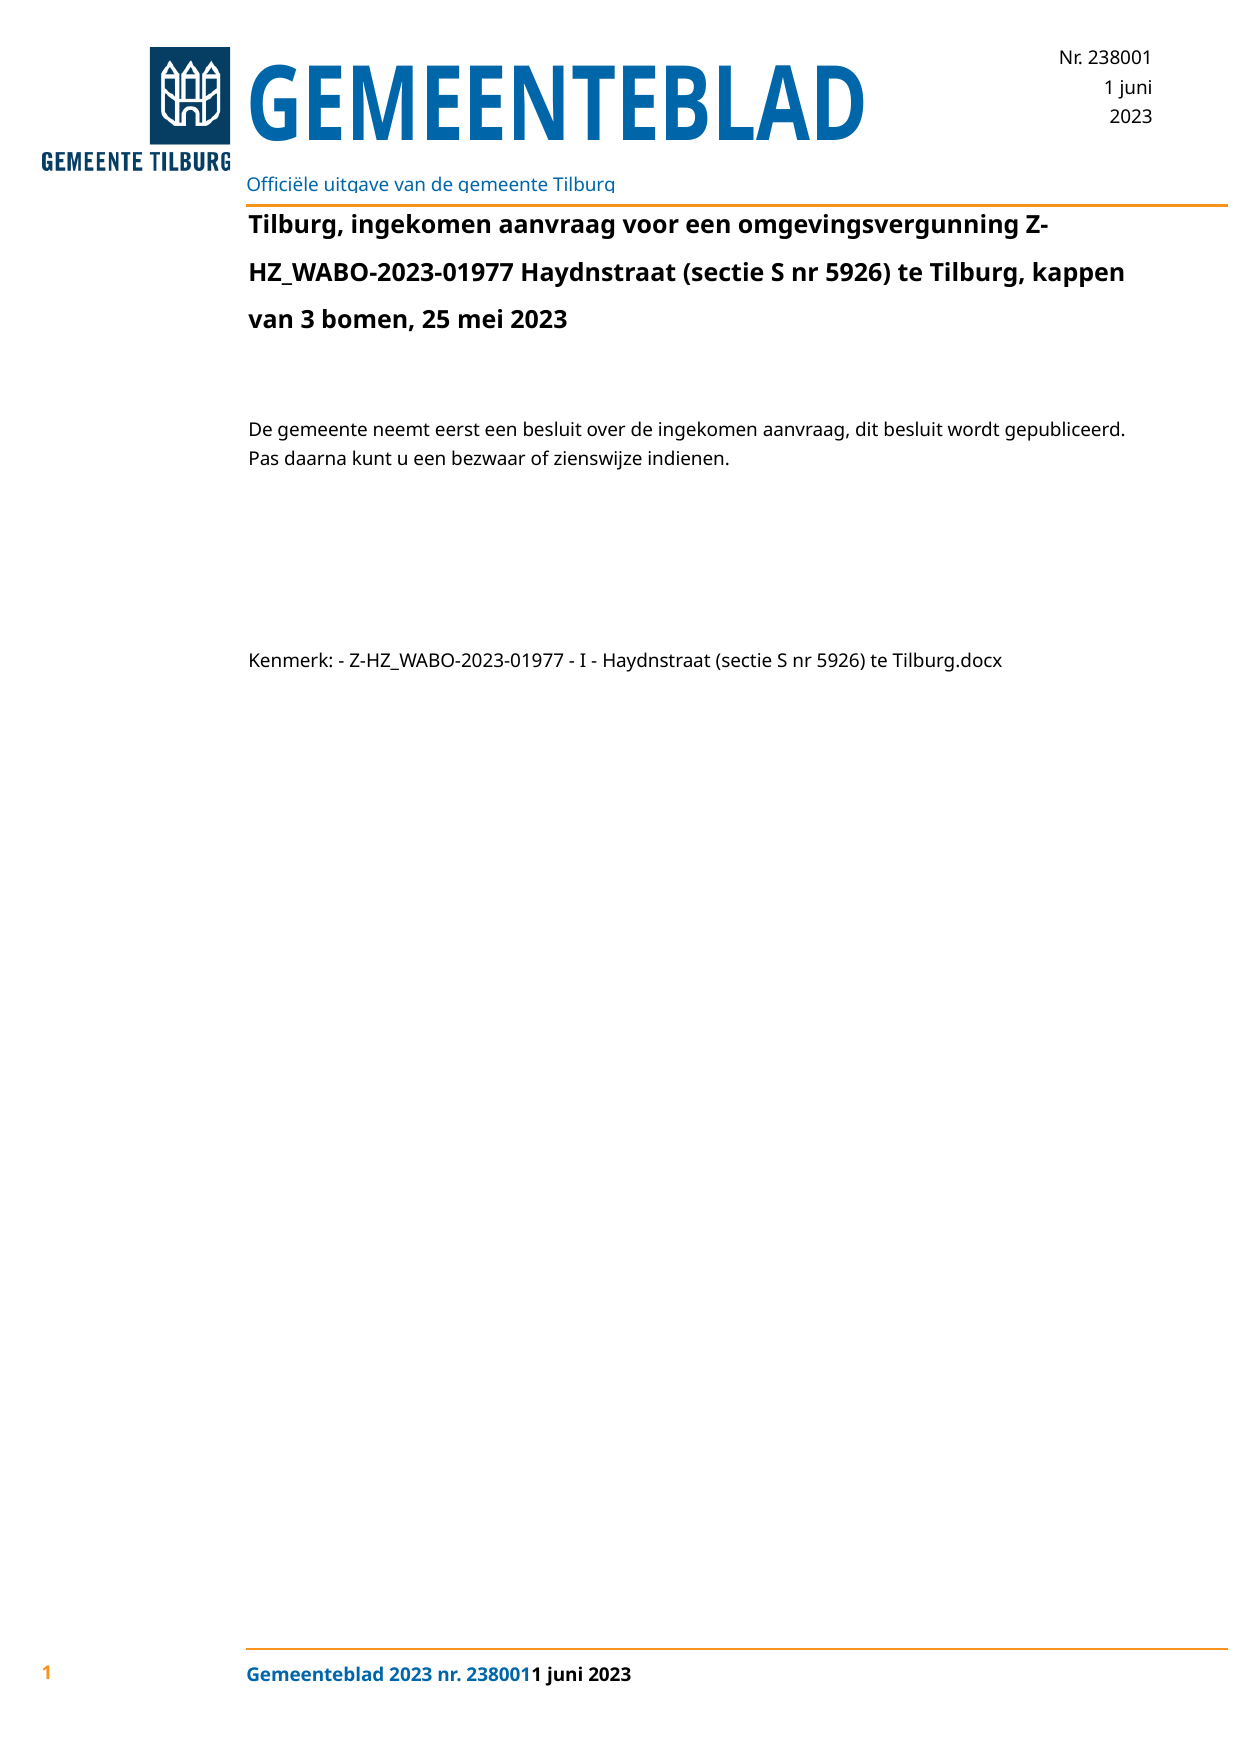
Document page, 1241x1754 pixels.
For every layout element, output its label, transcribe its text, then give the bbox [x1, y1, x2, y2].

text Tilburg, ingekomen aanvraag voor een omgevingsvergunning Z-HZ_WABO-2023-01977 Haydnstraat (sectie S nr 5926) te Tilburg, kappen van 3 bomen, 25 mei 2023 [248, 207, 1152, 336]
picture [41, 47, 231, 172]
text Kenmerk: - Z-HZ_WABO-2023-01977 - I - Haydnstraat (sectie S nr 5926) te Tilburg.docx [248, 647, 1152, 673]
text De gemeente neemt eerst een besluit over de ingekomen aanvraag, dit besluit wordt gepubliceerd. Pas daarna kunt u een bezwaar of zienswijze indienen. [248, 416, 1152, 471]
